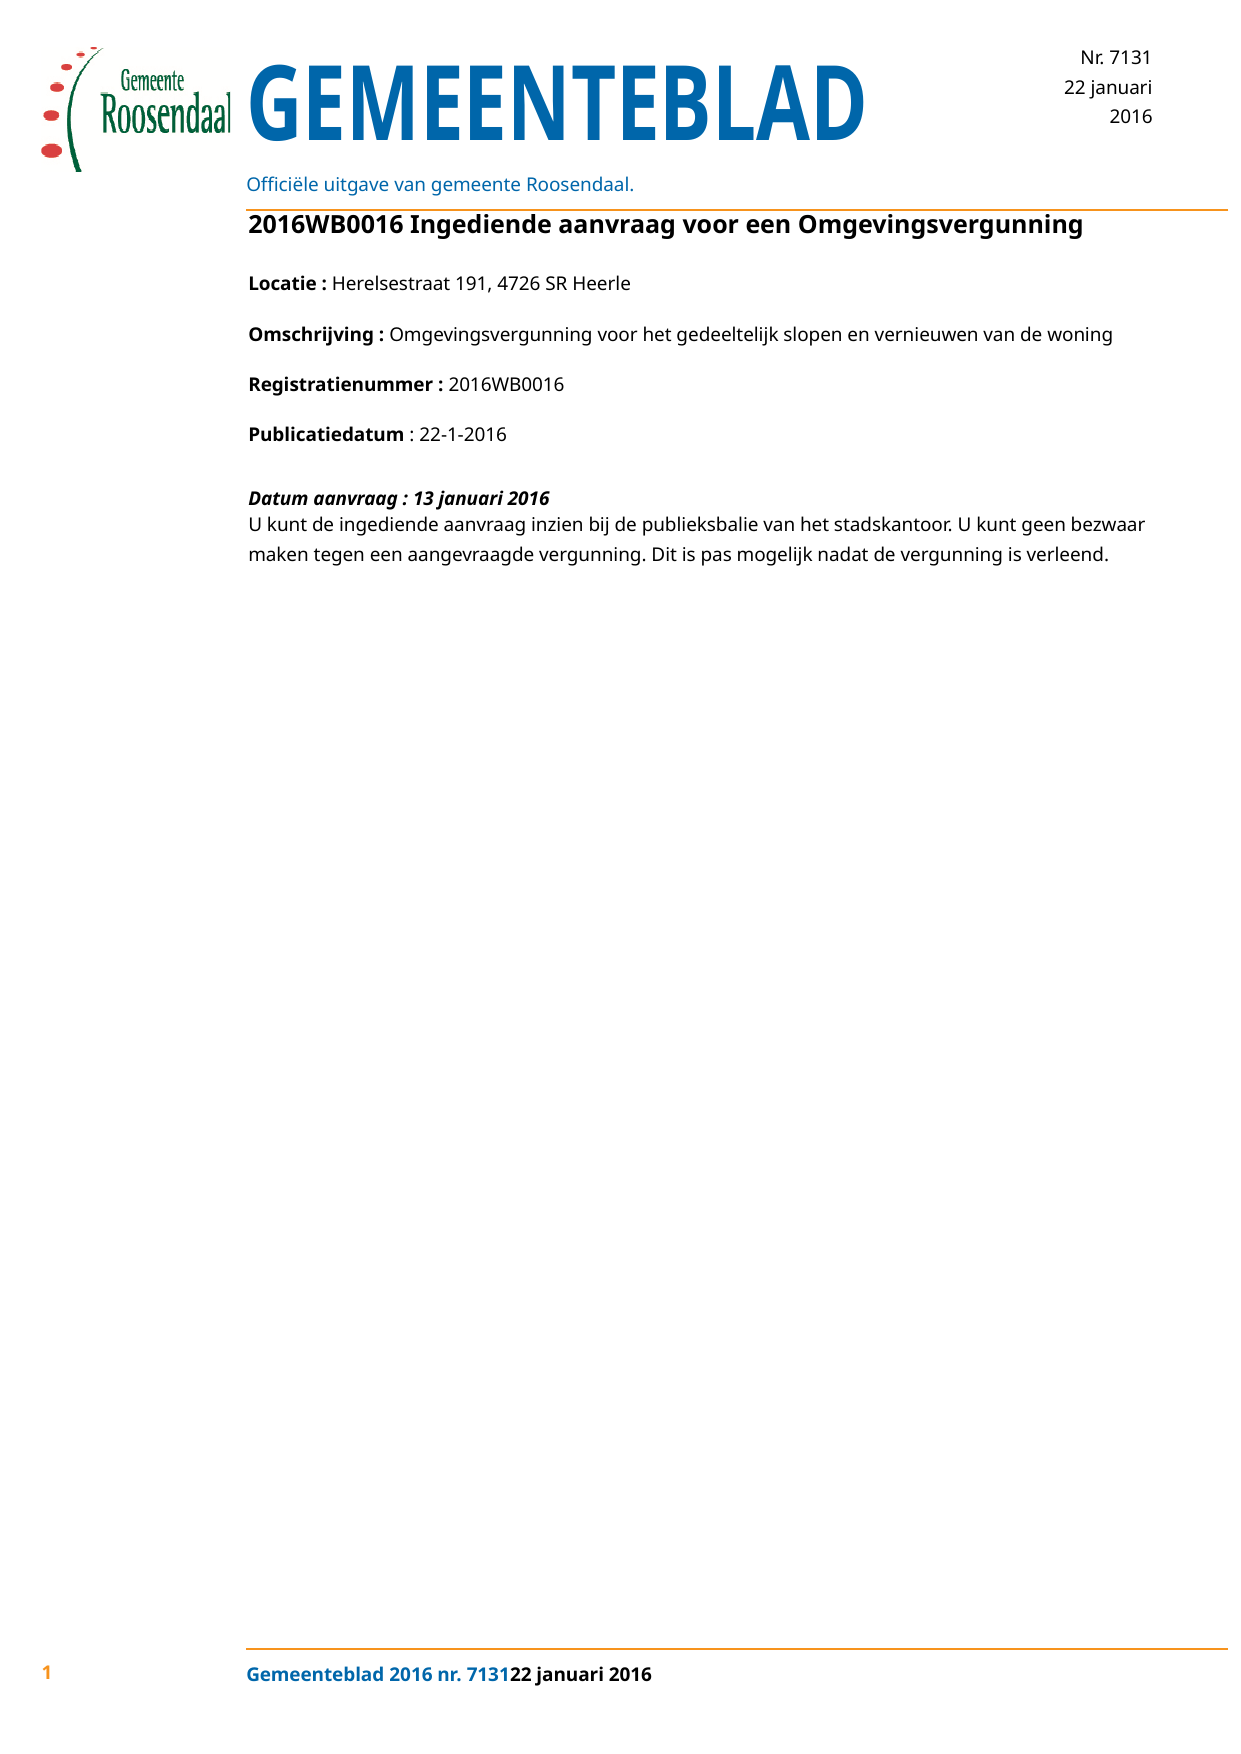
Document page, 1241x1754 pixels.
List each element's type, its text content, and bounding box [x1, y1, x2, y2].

text Datum aanvraag : 13 januari 2016 [248, 486, 1152, 511]
text Registratienummer : 2016WB0016 [248, 371, 1152, 397]
picture [41, 47, 231, 172]
text Locatie : Herelsestraat 191, 4726 SR Heerle [248, 270, 1152, 296]
text 2016WB0016 Ingediende aanvraag voor een Omgevingsvergunning [248, 211, 1152, 241]
text Publicatiedatum : 22-1-2016 [248, 422, 1152, 447]
text U kunt de ingediende aanvraag inzien bij de publieksbalie van het stadskantoor. U kunt geen bezwaar maken tegen een aangevraagde vergunning. Dit is pas mogelijk nadat de vergunning is verleend. [248, 511, 1152, 567]
text Omschrijving : Omgevingsvergunning voor het gedeeltelijk slopen en vernieuwen van de woning [248, 321, 1152, 346]
